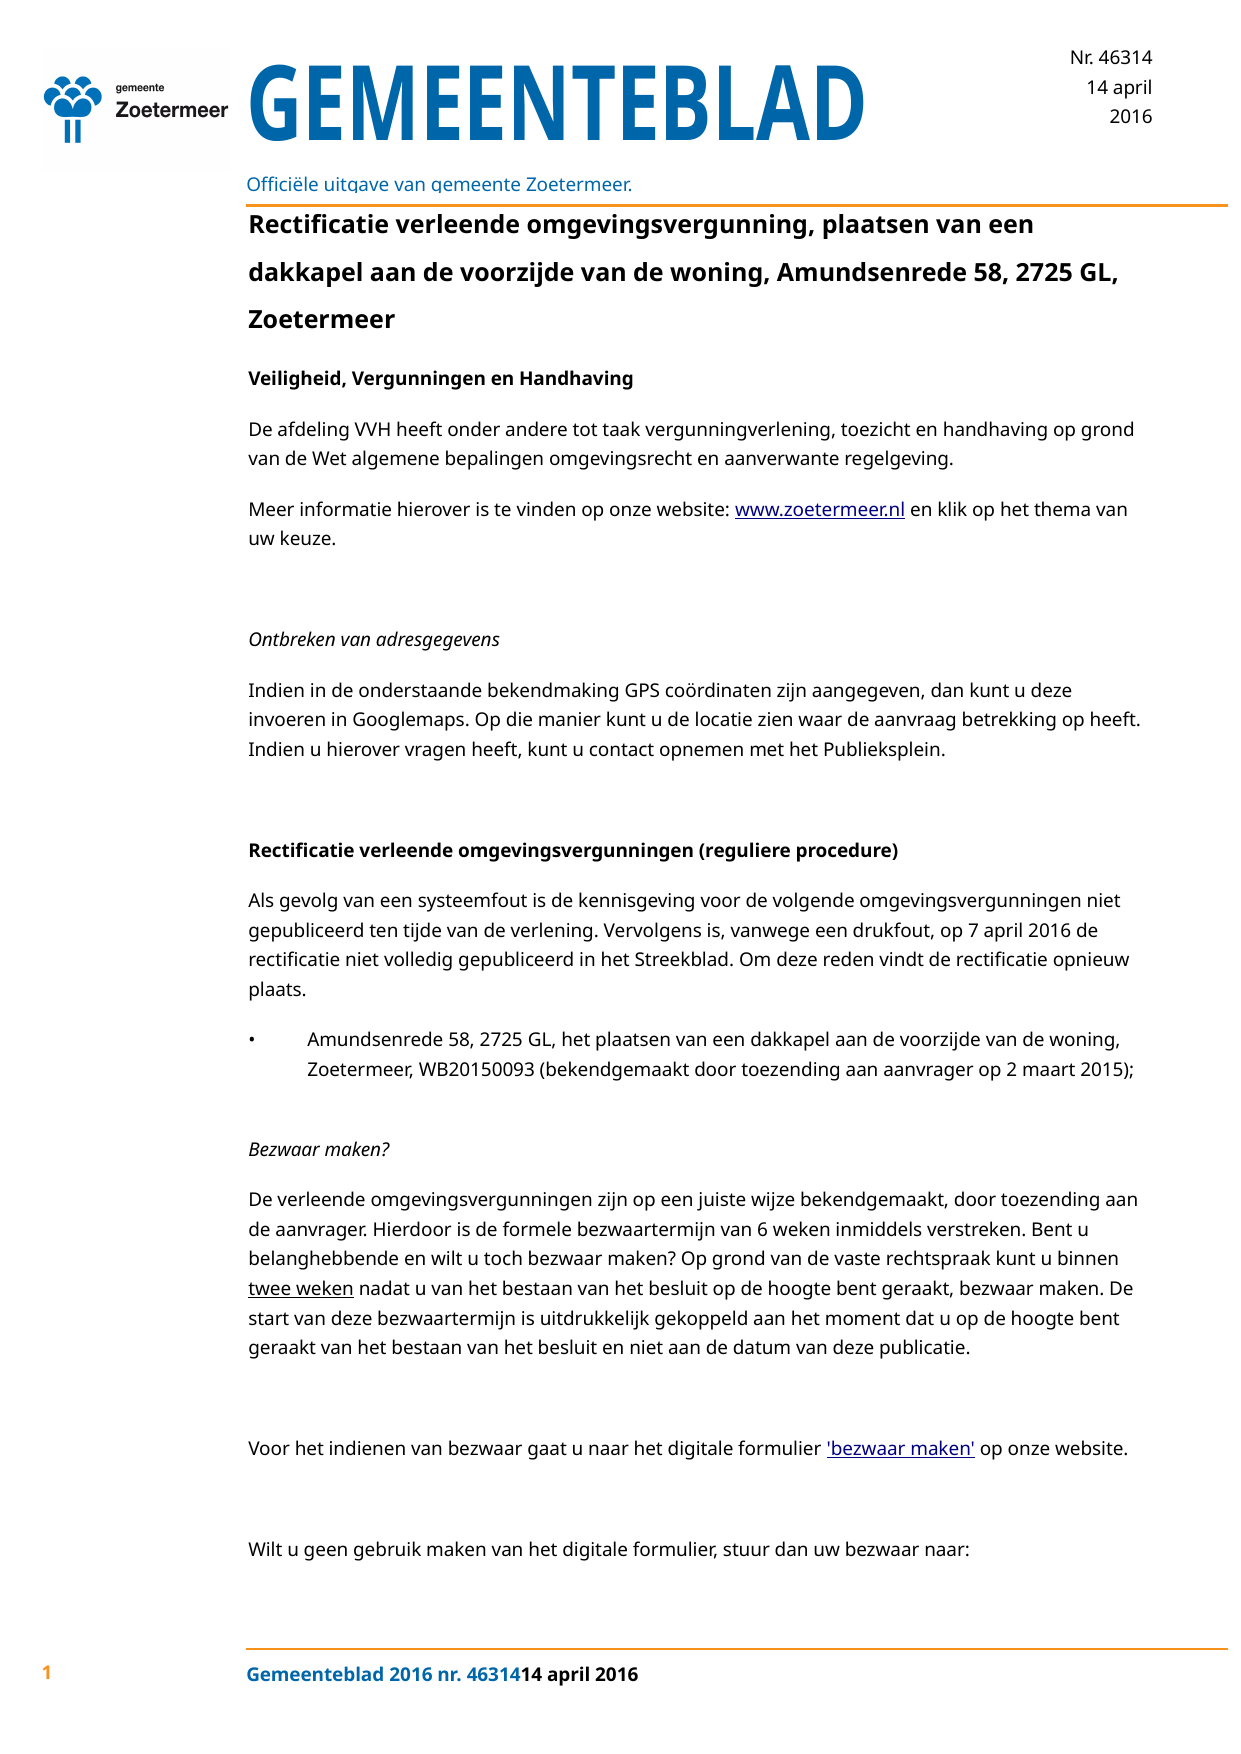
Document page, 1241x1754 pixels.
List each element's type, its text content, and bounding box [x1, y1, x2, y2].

text De afdeling VVH heeft onder andere tot taak vergunningverlening, toezicht en handhaving op grond van de Wet algemene bepalingen omgevingsrecht en aanverwante regelgeving. [248, 416, 1152, 471]
text Bezwaar maken? [248, 1136, 1152, 1162]
text Rectificatie verleende omgevingsvergunningen (reguliere procedure) [248, 837, 1152, 862]
text De verleende omgevingsvergunningen zijn op een juiste wijze bekendgemaakt, door toezending aan de aanvrager. Hierdoor is de formele bezwaartermijn van 6 weken inmiddels verstreken. Bent u belanghebbende en wilt u toch bezwaar maken? Op grond van de vaste rechtspraak kunt u binnen twee weken nadat u van het bestaan van het besluit op de hoogte bent geraakt, bezwaar maken. De start van deze bezwaartermijn is uitdrukkelijk gekoppeld aan het moment dat u op de hoogte bent geraakt van het bestaan van het besluit en niet aan de datum van deze publicatie. [248, 1186, 1152, 1360]
text Als gevolg van een systeemfout is de kennisgeving voor de volgende omgevingsvergunningen niet gepubliceerd ten tijde van de verlening. Vervolgens is, vanwege een drukfout, op 7 april 2016 de rectificatie niet volledig gepubliceerd in het Streekblad. Om deze reden vindt de rectificatie opnieuw plaats. [248, 887, 1152, 1002]
text Rectificatie verleende omgevingsvergunning, plaatsen van een dakkapel aan de voorzijde van de woning, Amundsenrede 58, 2725 GL, Zoetermeer [248, 207, 1152, 336]
text Ontbreken van adresgegevens [248, 626, 1152, 652]
text Veiligheid, Vergunningen en Handhaving [248, 366, 1152, 391]
text Voor het indienen van bezwaar gaat u naar het digitale formulier 'bezwaar maken' op onze website. [248, 1435, 1152, 1461]
text Meer informatie hierover is te vinden op onze website: www.zoetermeer.nl en klik op het thema van uw keuze. [248, 496, 1152, 551]
text Wilt u geen gebruik maken van het digitale formulier, stuur dan uw bezwaar naar: [248, 1536, 1152, 1562]
list Amundsenrede 58, 2725 GL, het plaatsen van een dakkapel aan de voorzijde van de woning, Zoetermeer, WB20150093 (bekendgemaakt door toezending aan aanvrager op 2 maart 2015); [248, 1026, 1152, 1082]
picture [41, 47, 231, 172]
text Indien in de onderstaande bekendmaking GPS coördinaten zijn aangegeven, dan kunt u deze invoeren in Googlemaps. Op die manier kunt u de locatie zien waar de aanvraag betrekking op heeft. Indien u hierover vragen heeft, kunt u contact opnemen met het Publieksplein. [248, 677, 1152, 762]
